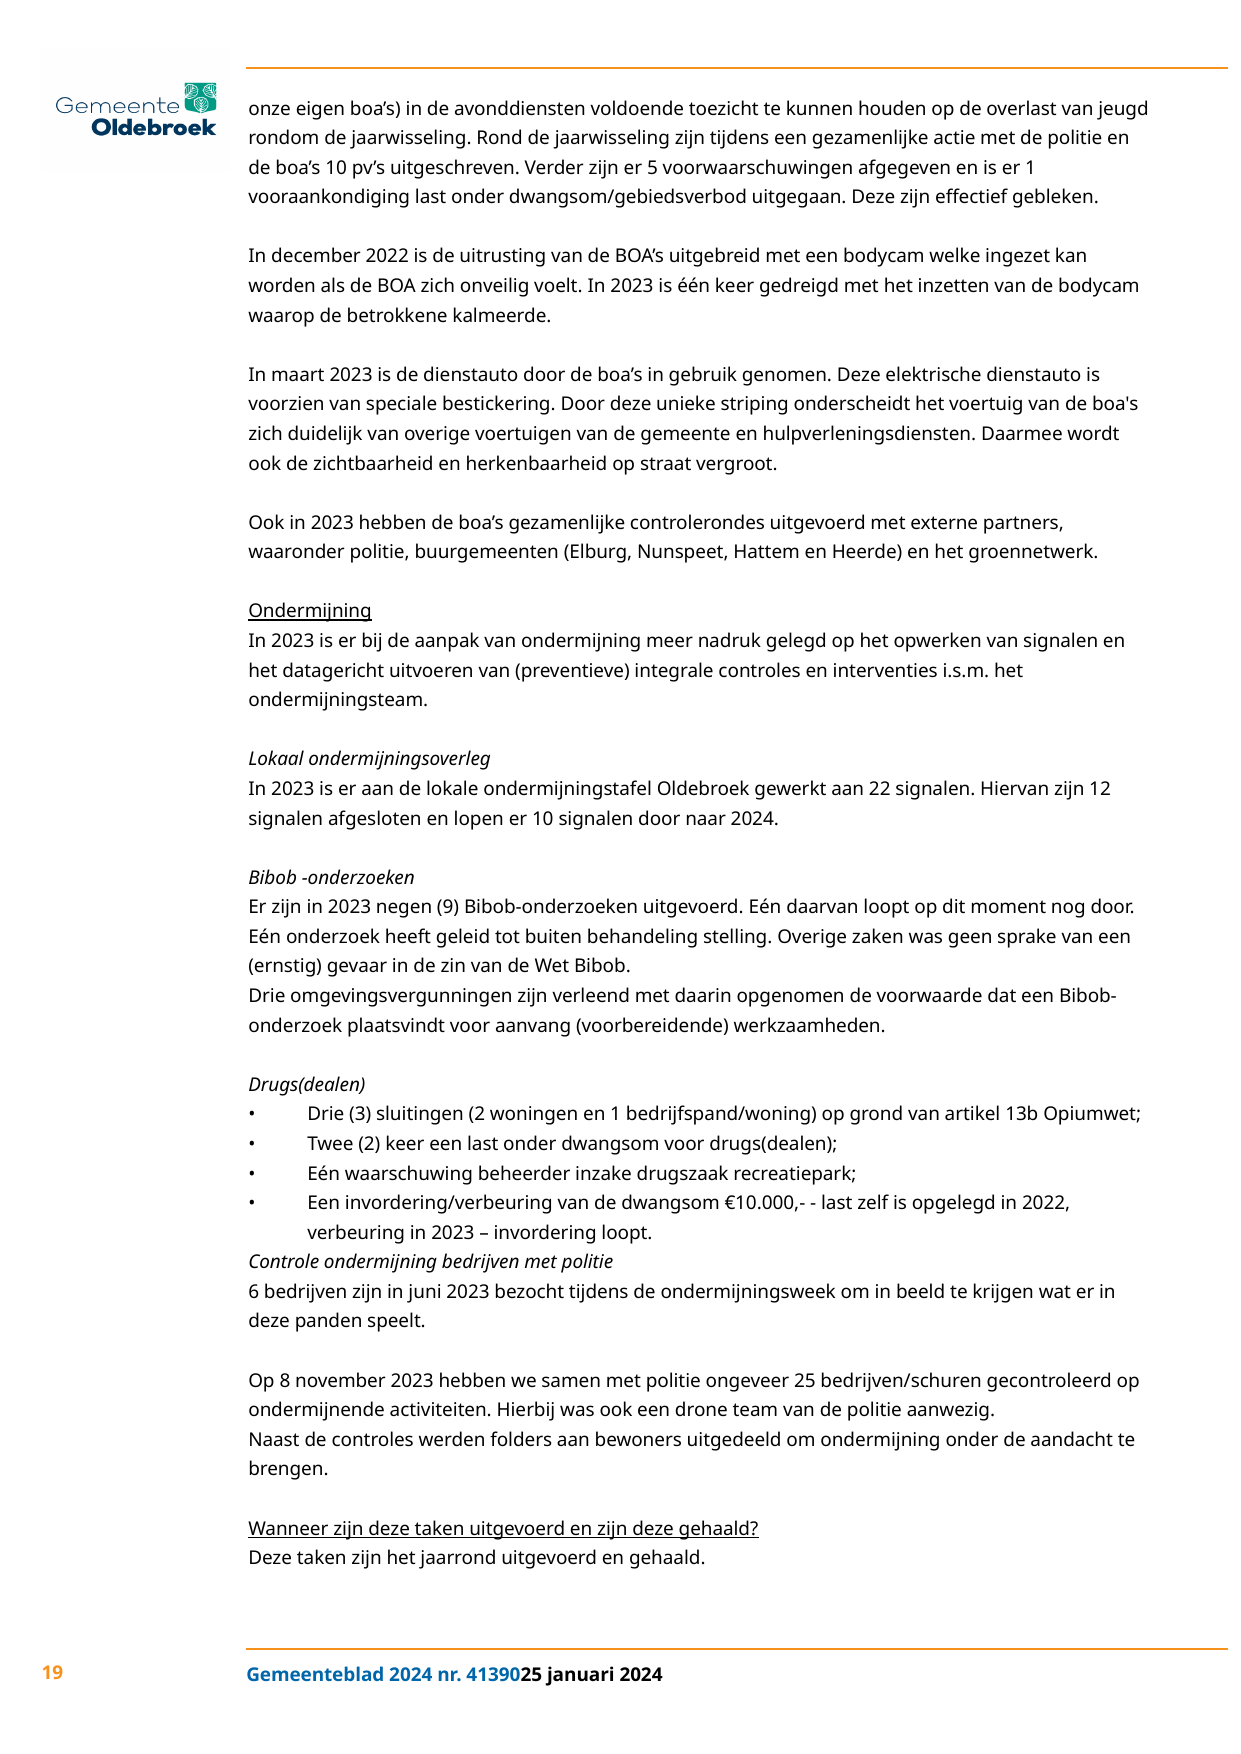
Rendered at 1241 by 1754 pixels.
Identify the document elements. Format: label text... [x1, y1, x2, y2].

list Drie (3) sluitingen (2 woningen en 1 bedrijfspand/woning) op grond van artikel 13b Opiumwet; [248, 1101, 1152, 1126]
text Wanneer zijn deze taken uitgevoerd en zijn deze gehaald? [248, 1515, 1152, 1541]
text In maart 2023 is de dienstauto door de boa’s in gebruik genomen. Deze elektrische dienstauto is voorzien van speciale bestickering. Door deze unieke striping onderscheidt het voertuig van de boa's zich duidelijk van overige voertuigen van de gemeente en hulpverleningsdiensten. Daarmee wordt ook de zichtbaarheid en herkenbaarheid op straat vergroot. [248, 361, 1152, 476]
picture [41, 47, 231, 172]
text Controle ondermijning bedrijven met politie [248, 1248, 1152, 1274]
text Op 8 november 2023 hebben we samen met politie ongeveer 25 bedrijven/schuren gecontroleerd op ondermijnende activiteiten. Hierbij was ook een drone team van de politie aanwezig. [248, 1367, 1152, 1422]
text Drugs(dealen) [248, 1071, 1152, 1097]
text Deze taken zijn het jaarrond uitgevoerd en gehaald. [248, 1544, 1152, 1570]
text Lokaal ondermijningsoverleg [248, 746, 1152, 771]
text Er zijn in 2023 negen (9) Bibob-onderzoeken uitgevoerd. Eén daarvan loopt op dit moment nog door. [248, 893, 1152, 919]
list Een invordering/verbeuring van de dwangsom €10.000,- - last zelf is opgelegd in 2022, verbeuring in 2023 – invordering loopt. [248, 1189, 1152, 1245]
text In 2023 is er aan de lokale ondermijningstafel Oldebroek gewerkt aan 22 signalen. Hiervan zijn 12 signalen afgesloten en lopen er 10 signalen door naar 2024. [248, 775, 1152, 831]
text In december 2022 is de uitrusting van de BOA’s uitgebreid met een bodycam welke ingezet kan worden als de BOA zich onveilig voelt. In 2023 is één keer gedreigd met het inzetten van de bodycam waarop de betrokkene kalmeerde. [248, 243, 1152, 328]
text Naast de controles werden folders aan bewoners uitgedeeld om ondermijning onder de aandacht te brengen. [248, 1426, 1152, 1481]
text Ook in 2023 hebben de boa’s gezamenlijke controlerondes uitgevoerd met externe partners, waaronder politie, buurgemeenten (Elburg, Nunspeet, Hattem en Heerde) en het groennetwerk. [248, 509, 1152, 564]
text 6 bedrijven zijn in juni 2023 bezocht tijdens de ondermijningsweek om in beeld te krijgen wat er in deze panden speelt. [248, 1278, 1152, 1333]
text Drie omgevingsvergunningen zijn verleend met daarin opgenomen de voorwaarde dat een Bibob-onderzoek plaatsvindt voor aanvang (voorbereidende) werkzaamheden. [248, 982, 1152, 1038]
list Twee (2) keer een last onder dwangsom voor drugs(dealen); [248, 1130, 1152, 1156]
text onze eigen boa’s) in de avonddiensten voldoende toezicht te kunnen houden op de overlast van jeugd rondom de jaarwisseling. Rond de jaarwisseling zijn tijdens een gezamenlijke actie met de politie en de boa’s 10 pv’s uitgeschreven. Verder zijn er 5 voorwaarschuwingen afgegeven en is er 1 vooraankondiging last onder dwangsom/gebiedsverbod uitgegaan. Deze zijn effectief gebleken. [248, 95, 1152, 209]
text Bibob -onderzoeken [248, 864, 1152, 890]
text Ondermijning [248, 598, 1152, 623]
text In 2023 is er bij de aanpak van ondermijning meer nadruk gelegd op het opwerken van signalen en het datagericht uitvoeren van (preventieve) integrale controles en interventies i.s.m. het ondermijningsteam. [248, 627, 1152, 712]
list Eén waarschuwing beheerder inzake drugszaak recreatiepark; [248, 1160, 1152, 1186]
text Eén onderzoek heeft geleid tot buiten behandeling stelling. Overige zaken was geen sprake van een (ernstig) gevaar in de zin van de Wet Bibob. [248, 923, 1152, 978]
